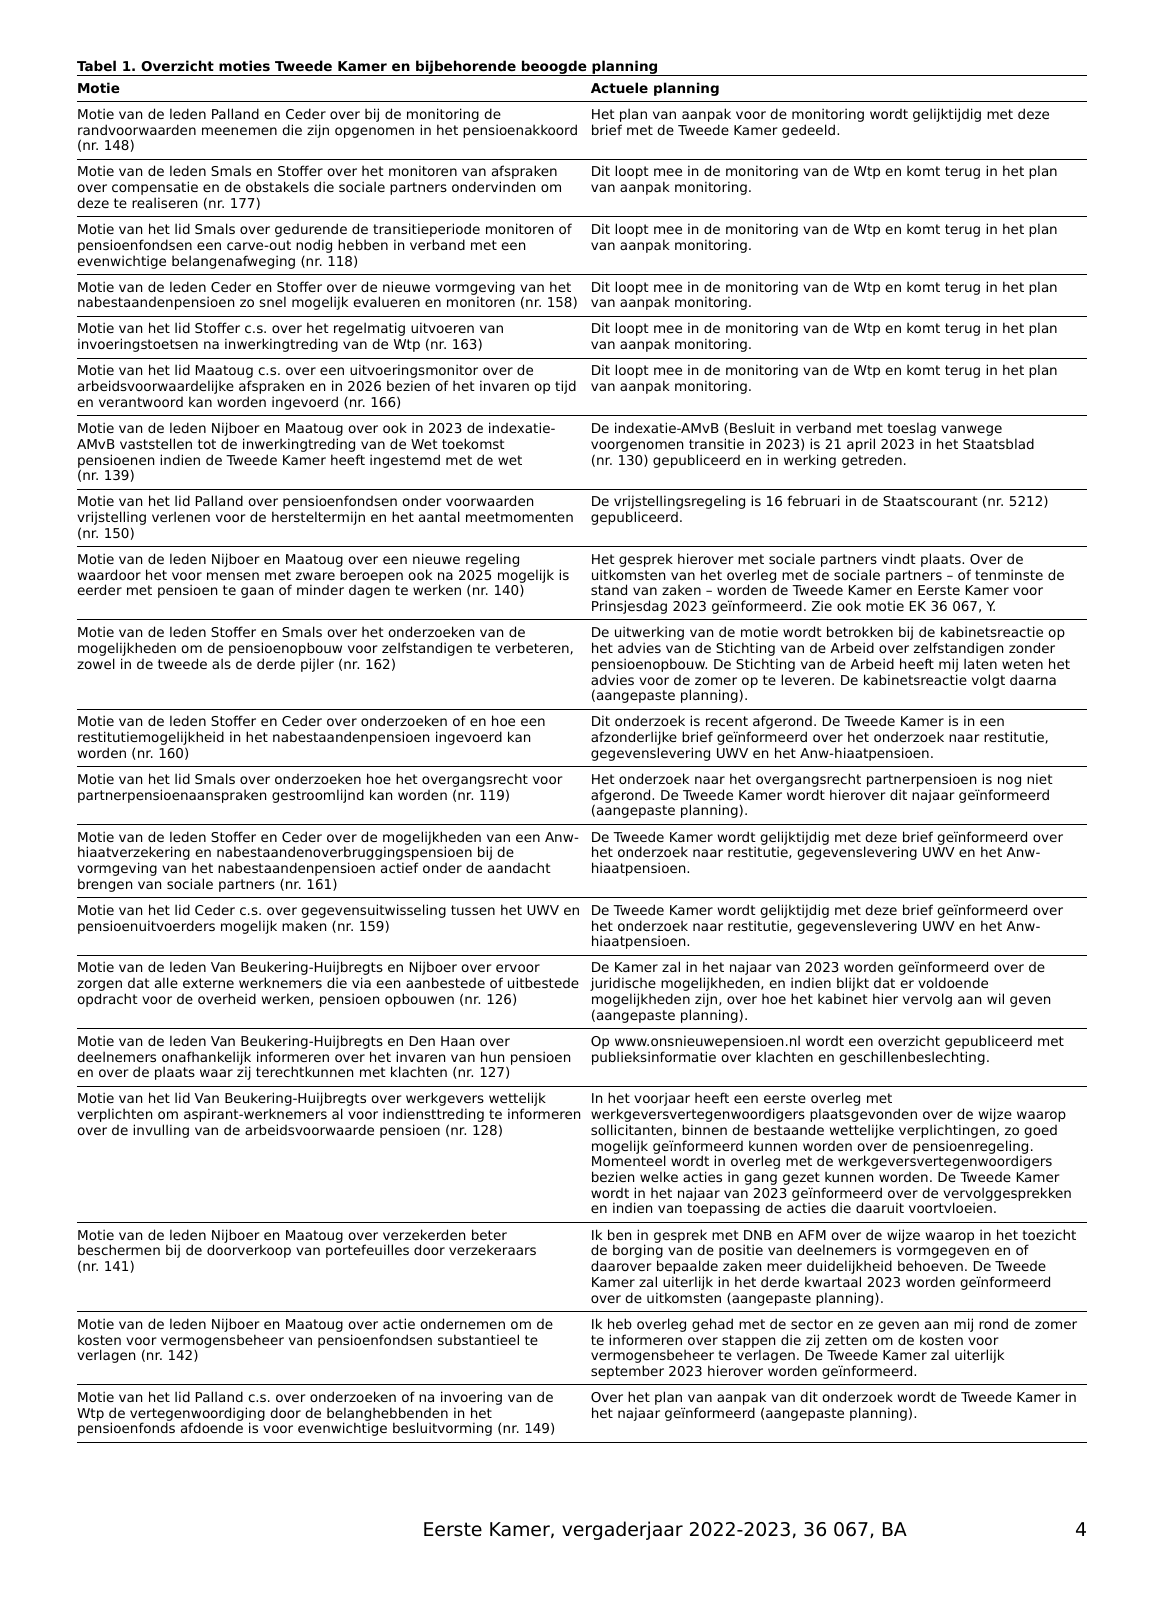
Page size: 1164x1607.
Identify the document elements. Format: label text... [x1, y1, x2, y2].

table_cell Motie van het lid Stoffer c.s. over het regelmatig uitvoeren van invoeringstoetsen na inwerkingtreding van de Wtp (nr. 163) [77, 317, 584, 357]
table_cell In het voorjaar heeft een eerste overleg met werkgeversvertegenwoordigers plaatsgevonden over de wijze waarop sollicitanten, binnen de bestaande wettelijke verplichtingen, zo goed mogelijk geïnformeerd kunnen worden over de pensioenregeling. Momenteel wordt in overleg met de werkgeversvertegenwoordigers bezien welke acties in gang gezet kunnen worden. De Tweede Kamer wordt in het najaar van 2023 geïnformeerd over de vervolggesprekken en indien van toepassing de acties die daaruit voortvloeien. [585, 1087, 1087, 1222]
table_cell De uitwerking van de motie wordt betrokken bij de kabinetsreactie op het advies van de Stichting van de Arbeid over zelfstandigen zonder pensioenopbouw. De Stichting van de Arbeid heeft mij laten weten het advies voor de zomer op te leveren. De kabinetsreactie volgt daarna (aangepaste planning). [585, 620, 1087, 708]
table_cell Motie van de leden Stoffer en Ceder over de mogelijkheden van een Anw-hiaatverzekering en nabestaandenoverbruggingspensioen bij de vormgeving van het nabestaandenpensioen actief onder de aandacht brengen van sociale partners (nr. 161) [77, 825, 584, 897]
table_cell Dit loopt mee in de monitoring van de Wtp en komt terug in het plan van aanpak monitoring. [585, 217, 1087, 274]
table_cell Dit loopt mee in de monitoring van de Wtp en komt terug in het plan van aanpak monitoring. [585, 359, 1087, 415]
table_cell Motie van het lid Smals over gedurende de transitieperiode monitoren of pensioenfondsen een carve-out nodig hebben in verband met een evenwichtige belangenafweging (nr. 118) [77, 217, 584, 274]
table_cell Motie van het lid Palland over pensioenfondsen onder voorwaarden vrijstelling verlenen voor de hersteltermijn en het aantal meetmomenten (nr. 150) [77, 490, 584, 546]
table_header Tabel 1. Overzicht moties Tweede Kamer en bijbehorende beoogde planning [77, 59, 1087, 75]
table_cell Motie van het lid Smals over onderzoeken hoe het overgangsrecht voor partnerpensioenaanspraken gestroomlijnd kan worden (nr. 119) [77, 767, 584, 824]
table_cell Motie van het lid Ceder c.s. over gegevensuitwisseling tussen het UWV en pensioenuitvoerders mogelijk maken (nr. 159) [77, 898, 584, 954]
table_cell Dit loopt mee in de monitoring van de Wtp en komt terug in het plan van aanpak monitoring. [585, 275, 1087, 316]
table_cell Motie van de leden Stoffer en Ceder over onderzoeken of en hoe een restitutiemogelijkheid in het nabestaandenpensioen ingevoerd kan worden (nr. 160) [77, 710, 584, 766]
table_cell Motie van de leden Nijboer en Maatoug over verzekerden beter beschermen bij de doorverkoop van portefeuilles door verzekeraars (nr. 141) [77, 1223, 584, 1311]
table_cell Motie van de leden Nijboer en Maatoug over actie ondernemen om de kosten voor vermogensbeheer van pensioenfondsen substantieel te verlagen (nr. 142) [77, 1312, 584, 1384]
table_cell Motie [77, 76, 584, 101]
table_cell Ik heb overleg gehad met de sector en ze geven aan mij rond de zomer te informeren over stappen die zij zetten om de kosten voor vermogensbeheer te verlagen. De Tweede Kamer zal uiterlijk september 2023 hierover worden geïnformeerd. [585, 1312, 1087, 1384]
table_cell De Tweede Kamer wordt gelijktijdig met deze brief geïnformeerd over het onderzoek naar restitutie, gegevenslevering UWV en het Anw-hiaatpensioen. [585, 898, 1087, 954]
table_cell Motie van de leden Palland en Ceder over bij de monitoring de randvoorwaarden meenemen die zijn opgenomen in het pensioenakkoord (nr. 148) [77, 102, 584, 158]
table_cell Dit onderzoek is recent afgerond. De Tweede Kamer is in een afzonderlijke brief geïnformeerd over het onderzoek naar restitutie, gegevenslevering UWV en het Anw-hiaatpensioen. [585, 710, 1087, 766]
table_cell Het onderzoek naar het overgangsrecht partnerpensioen is nog niet afgerond. De Tweede Kamer wordt hierover dit najaar geïnformeerd (aangepaste planning). [585, 767, 1087, 824]
table_cell Motie van de leden Ceder en Stoffer over de nieuwe vormgeving van het nabestaandenpensioen zo snel mogelijk evalueren en monitoren (nr. 158) [77, 275, 584, 316]
table_cell De Kamer zal in het najaar van 2023 worden geïnformeerd over de juridische mogelijkheden, en indien blijkt dat er voldoende mogelijkheden zijn, over hoe het kabinet hier vervolg aan wil geven (aangepaste planning). [585, 956, 1087, 1028]
table_cell Motie van de leden Nijboer en Maatoug over een nieuwe regeling waardoor het voor mensen met zware beroepen ook na 2025 mogelijk is eerder met pensioen te gaan of minder dagen te werken (nr. 140) [77, 547, 584, 619]
table_cell Over het plan van aanpak van dit onderzoek wordt de Tweede Kamer in het najaar geïnformeerd (aangepaste planning). [585, 1385, 1087, 1442]
table_cell De indexatie-AMvB (Besluit in verband met toeslag vanwege voorgenomen transitie in 2023) is 21 april 2023 in het Staatsblad (nr. 130) gepubliceerd en in werking getreden. [585, 416, 1087, 488]
table_cell Motie van de leden Stoffer en Smals over het onderzoeken van de mogelijkheden om de pensioenopbouw voor zelfstandigen te verbeteren, zowel in de tweede als de derde pijler (nr. 162) [77, 620, 584, 708]
table_cell Dit loopt mee in de monitoring van de Wtp en komt terug in het plan van aanpak monitoring. [585, 160, 1087, 216]
table_cell Motie van het lid Maatoug c.s. over een uitvoeringsmonitor over de arbeidsvoorwaardelijke afspraken en in 2026 bezien of het invaren op tijd en verantwoord kan worden ingevoerd (nr. 166) [77, 359, 584, 415]
table_cell Het plan van aanpak voor de monitoring wordt gelijktijdig met deze brief met de Tweede Kamer gedeeld. [585, 102, 1087, 158]
table_cell Dit loopt mee in de monitoring van de Wtp en komt terug in het plan van aanpak monitoring. [585, 317, 1087, 357]
table_cell Motie van het lid Van Beukering-Huijbregts over werkgevers wettelijk verplichten om aspirant-werknemers al voor indiensttreding te informeren over de invulling van de arbeidsvoorwaarde pensioen (nr. 128) [77, 1087, 584, 1222]
table_cell De vrijstellingsregeling is 16 februari in de Staatscourant (nr. 5212) gepubliceerd. [585, 490, 1087, 546]
table_cell Motie van de leden Van Beukering-Huijbregts en Den Haan over deelnemers onafhankelijk informeren over het invaren van hun pensioen en over de plaats waar zij terechtkunnen met klachten (nr. 127) [77, 1029, 584, 1086]
table_cell Motie van de leden Van Beukering-Huijbregts en Nijboer over ervoor zorgen dat alle externe werknemers die via een aanbestede of uitbestede opdracht voor de overheid werken, pensioen opbouwen (nr. 126) [77, 956, 584, 1028]
table_cell Op www.onsnieuwepensioen.nl wordt een overzicht gepubliceerd met publieksinformatie over klachten en geschillenbeslechting. [585, 1029, 1087, 1086]
table_cell Motie van de leden Smals en Stoffer over het monitoren van afspraken over compensatie en de obstakels die sociale partners ondervinden om deze te realiseren (nr. 177) [77, 160, 584, 216]
table_cell De Tweede Kamer wordt gelijktijdig met deze brief geïnformeerd over het onderzoek naar restitutie, gegevenslevering UWV en het Anw-hiaatpensioen. [585, 825, 1087, 897]
table_cell Het gesprek hierover met sociale partners vindt plaats. Over de uitkomsten van het overleg met de sociale partners – of tenminste de stand van zaken – worden de Tweede Kamer en Eerste Kamer voor Prinsjesdag 2023 geïnformeerd. Zie ook motie EK 36 067, Y. [585, 547, 1087, 619]
table_cell Actuele planning [585, 76, 1087, 101]
table_cell Motie van de leden Nijboer en Maatoug over ook in 2023 de indexatie-AMvB vaststellen tot de inwerkingtreding van de Wet toekomst pensioenen indien de Tweede Kamer heeft ingestemd met de wet (nr. 139) [77, 416, 584, 488]
table_cell Motie van het lid Palland c.s. over onderzoeken of na invoering van de Wtp de vertegenwoordiging door de belanghebbenden in het pensioenfonds afdoende is voor evenwichtige besluitvorming (nr. 149) [77, 1385, 584, 1442]
table_cell Ik ben in gesprek met DNB en AFM over de wijze waarop in het toezicht de borging van de positie van deelnemers is vormgegeven en of daarover bepaalde zaken meer duidelijkheid behoeven. De Tweede Kamer zal uiterlijk in het derde kwartaal 2023 worden geïnformeerd over de uitkomsten (aangepaste planning). [585, 1223, 1087, 1311]
